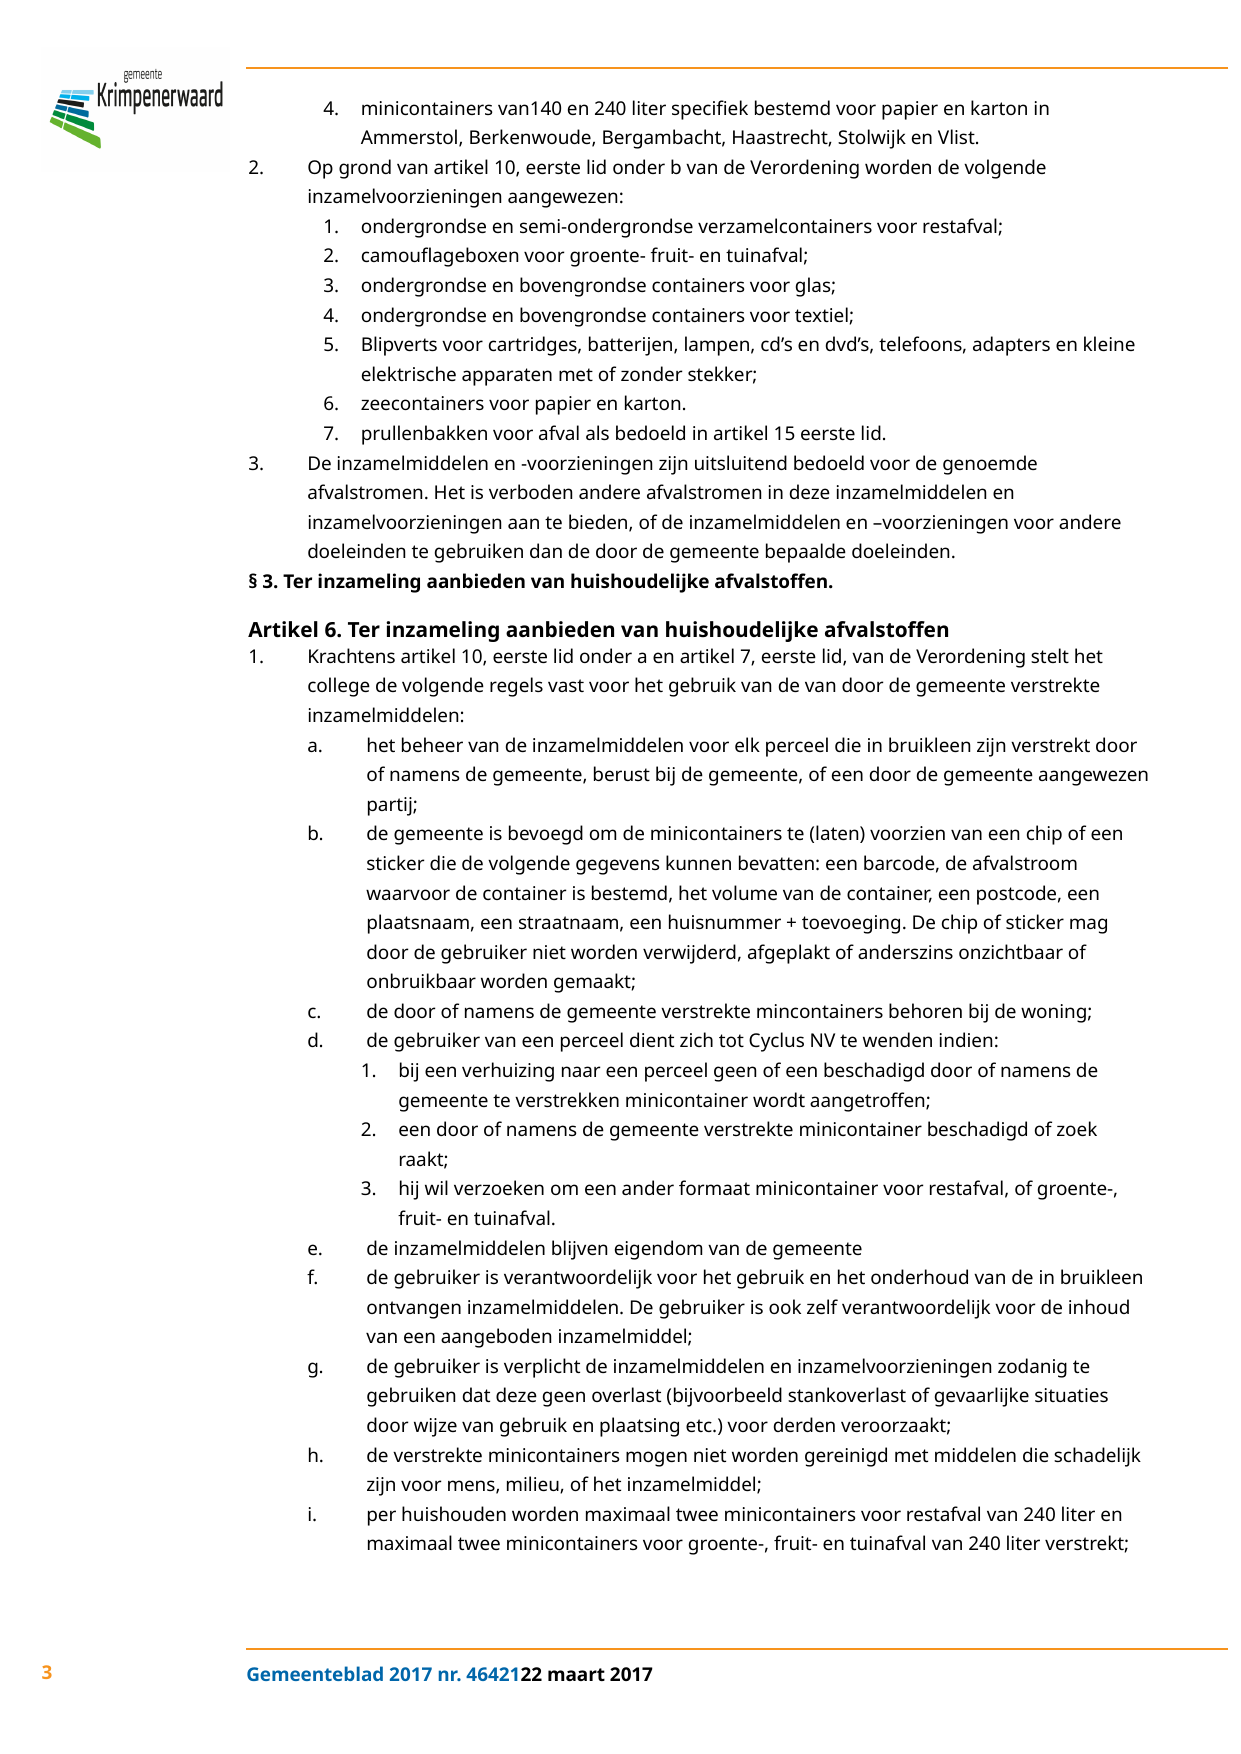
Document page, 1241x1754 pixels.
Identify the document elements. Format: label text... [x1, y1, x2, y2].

list minicontainers van140 en 240 liter specifiek bestemd voor papier en karton in Ammerstol, Berkenwoude, Bergambacht, Haastrecht, Stolwijk en Vlist. [323, 95, 1152, 150]
list ondergrondse en bovengrondse containers voor glas; [323, 272, 1152, 298]
list de door of namens de gemeente verstrekte mincontainers behoren bij de woning; [307, 998, 1152, 1024]
list De inzamelmiddelen en -voorzieningen zijn uitsluitend bedoeld voor de genoemde afvalstromen. Het is verboden andere afvalstromen in deze inzamelmiddelen en inzamelvoorzieningen aan te bieden, of de inzamelmiddelen en –voorzieningen voor andere doeleinden te gebruiken dan de door de gemeente bepaalde doeleinden. [248, 450, 1152, 564]
list Krachtens artikel 10, eerste lid onder a en artikel 7, eerste lid, van de Verordening stelt het college de volgende regels vast voor het gebruik van de van door de gemeente verstrekte inzamelmiddelen: [248, 643, 1152, 728]
list Blipverts voor cartridges, batterijen, lampen, cd’s en dvd’s, telefoons, adapters en kleine elektrische apparaten met of zonder stekker; [323, 331, 1152, 387]
list ondergrondse en bovengrondse containers voor textiel; [323, 302, 1152, 328]
text § 3. Ter inzameling aanbieden van huishoudelijke afvalstoffen. [248, 568, 1152, 594]
list de gebruiker is verplicht de inzamelmiddelen en inzamelvoorzieningen zodanig te gebruiken dat deze geen overlast (bijvoorbeeld stankoverlast of gevaarlijke situaties door wijze van gebruik en plaatsing etc.) voor derden veroorzaakt; [307, 1353, 1152, 1438]
list de inzamelmiddelen blijven eigendom van de gemeente [307, 1235, 1152, 1261]
list een door of namens de gemeente verstrekte minicontainer beschadigd of zoek raakt; [361, 1116, 1152, 1172]
list de gemeente is bevoegd om de minicontainers te (laten) voorzien van een chip of een sticker die de volgende gegevens kunnen bevatten: een barcode, de afvalstroom waarvoor de container is bestemd, het volume van de container, een postcode, een plaatsnaam, een straatnaam, een huisnummer + toevoeging. De chip of sticker mag door de gebruiker niet worden verwijderd, afgeplakt of anderszins onzichtbaar of onbruikbaar worden gemaakt; [307, 821, 1152, 994]
text Artikel 6. Ter inzameling aanbieden van huishoudelijke afvalstoffen [248, 615, 1152, 643]
list per huishouden worden maximaal twee minicontainers voor restafval van 240 liter en maximaal twee minicontainers voor groente-, fruit- en tuinafval van 240 liter verstrekt; [307, 1501, 1152, 1556]
list Op grond van artikel 10, eerste lid onder b van de Verordening worden de volgende inzamelvoorzieningen aangewezen: [248, 154, 1152, 209]
list het beheer van de inzamelmiddelen voor elk perceel die in bruikleen zijn verstrekt door of namens de gemeente, berust bij de gemeente, of een door de gemeente aangewezen partij; [307, 732, 1152, 817]
picture [41, 47, 231, 172]
list de verstrekte minicontainers mogen niet worden gereinigd met middelen die schadelijk zijn voor mens, milieu, of het inzamelmiddel; [307, 1442, 1152, 1497]
list bij een verhuizing naar een perceel geen of een beschadigd door of namens de gemeente te verstrekken minicontainer wordt aangetroffen; [361, 1057, 1152, 1113]
list ondergrondse en semi-ondergrondse verzamelcontainers voor restafval; [323, 213, 1152, 239]
list de gebruiker van een perceel dient zich tot Cyclus NV te wenden indien: [307, 1028, 1152, 1053]
list camouflageboxen voor groente- fruit- en tuinafval; [323, 243, 1152, 268]
list hij wil verzoeken om een ander formaat minicontainer voor restafval, of groente-, fruit- en tuinafval. [361, 1176, 1152, 1231]
list zeecontainers voor papier en karton. [323, 391, 1152, 416]
list prullenbakken voor afval als bedoeld in artikel 15 eerste lid. [323, 420, 1152, 446]
list de gebruiker is verantwoordelijk voor het gebruik en het onderhoud van de in bruikleen ontvangen inzamelmiddelen. De gebruiker is ook zelf verantwoordelijk voor de inhoud van een aangeboden inzamelmiddel; [307, 1264, 1152, 1349]
